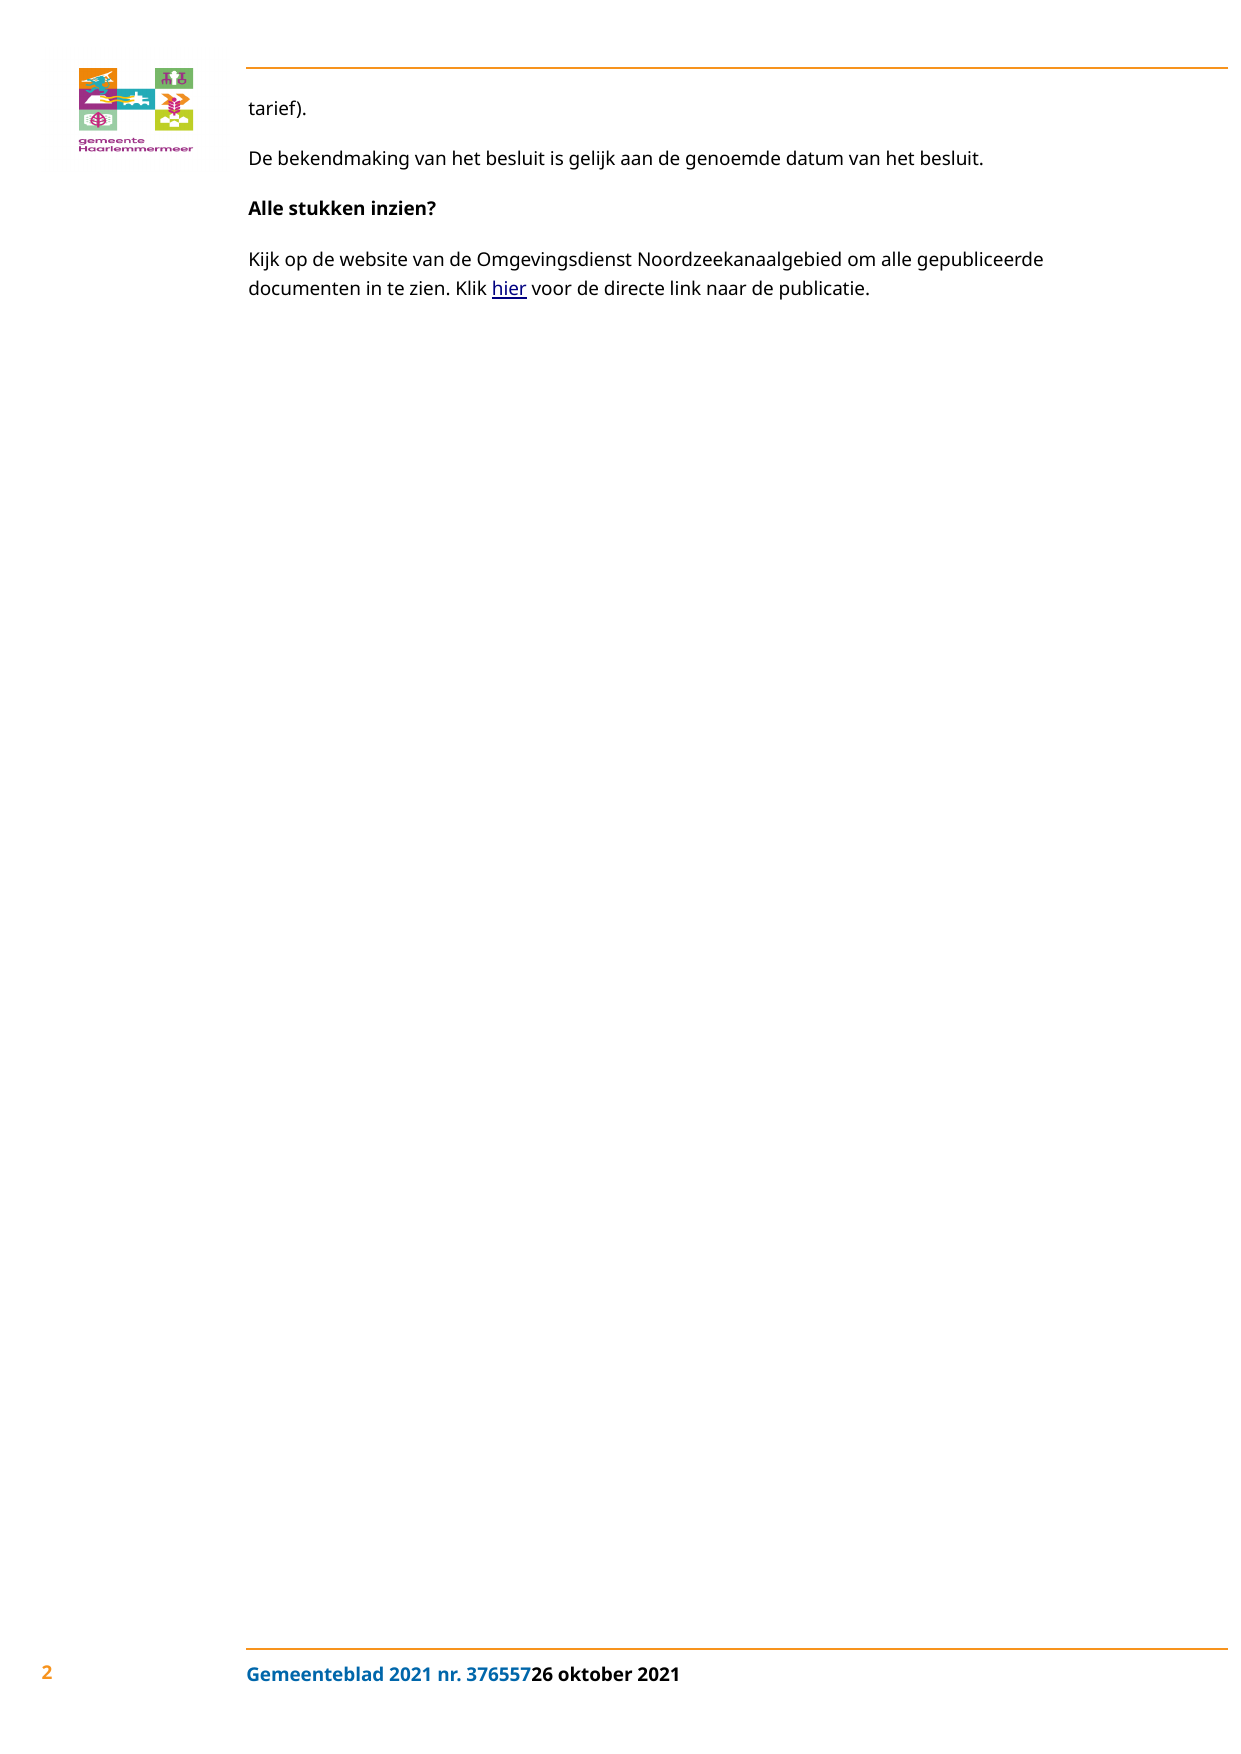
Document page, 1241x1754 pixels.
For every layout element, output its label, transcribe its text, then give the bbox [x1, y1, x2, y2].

picture [41, 47, 231, 172]
text Kijk op de website van de Omgevingsdienst Noordzeekanaalgebied om alle gepubliceerde documenten in te zien. Klik hier voor de directe link naar de publicatie. [248, 246, 1152, 301]
text tarief). [248, 95, 1152, 121]
text De bekendmaking van het besluit is gelijk aan de genoemde datum van het besluit. [248, 145, 1152, 171]
text Alle stukken inzien? [248, 196, 1152, 221]
